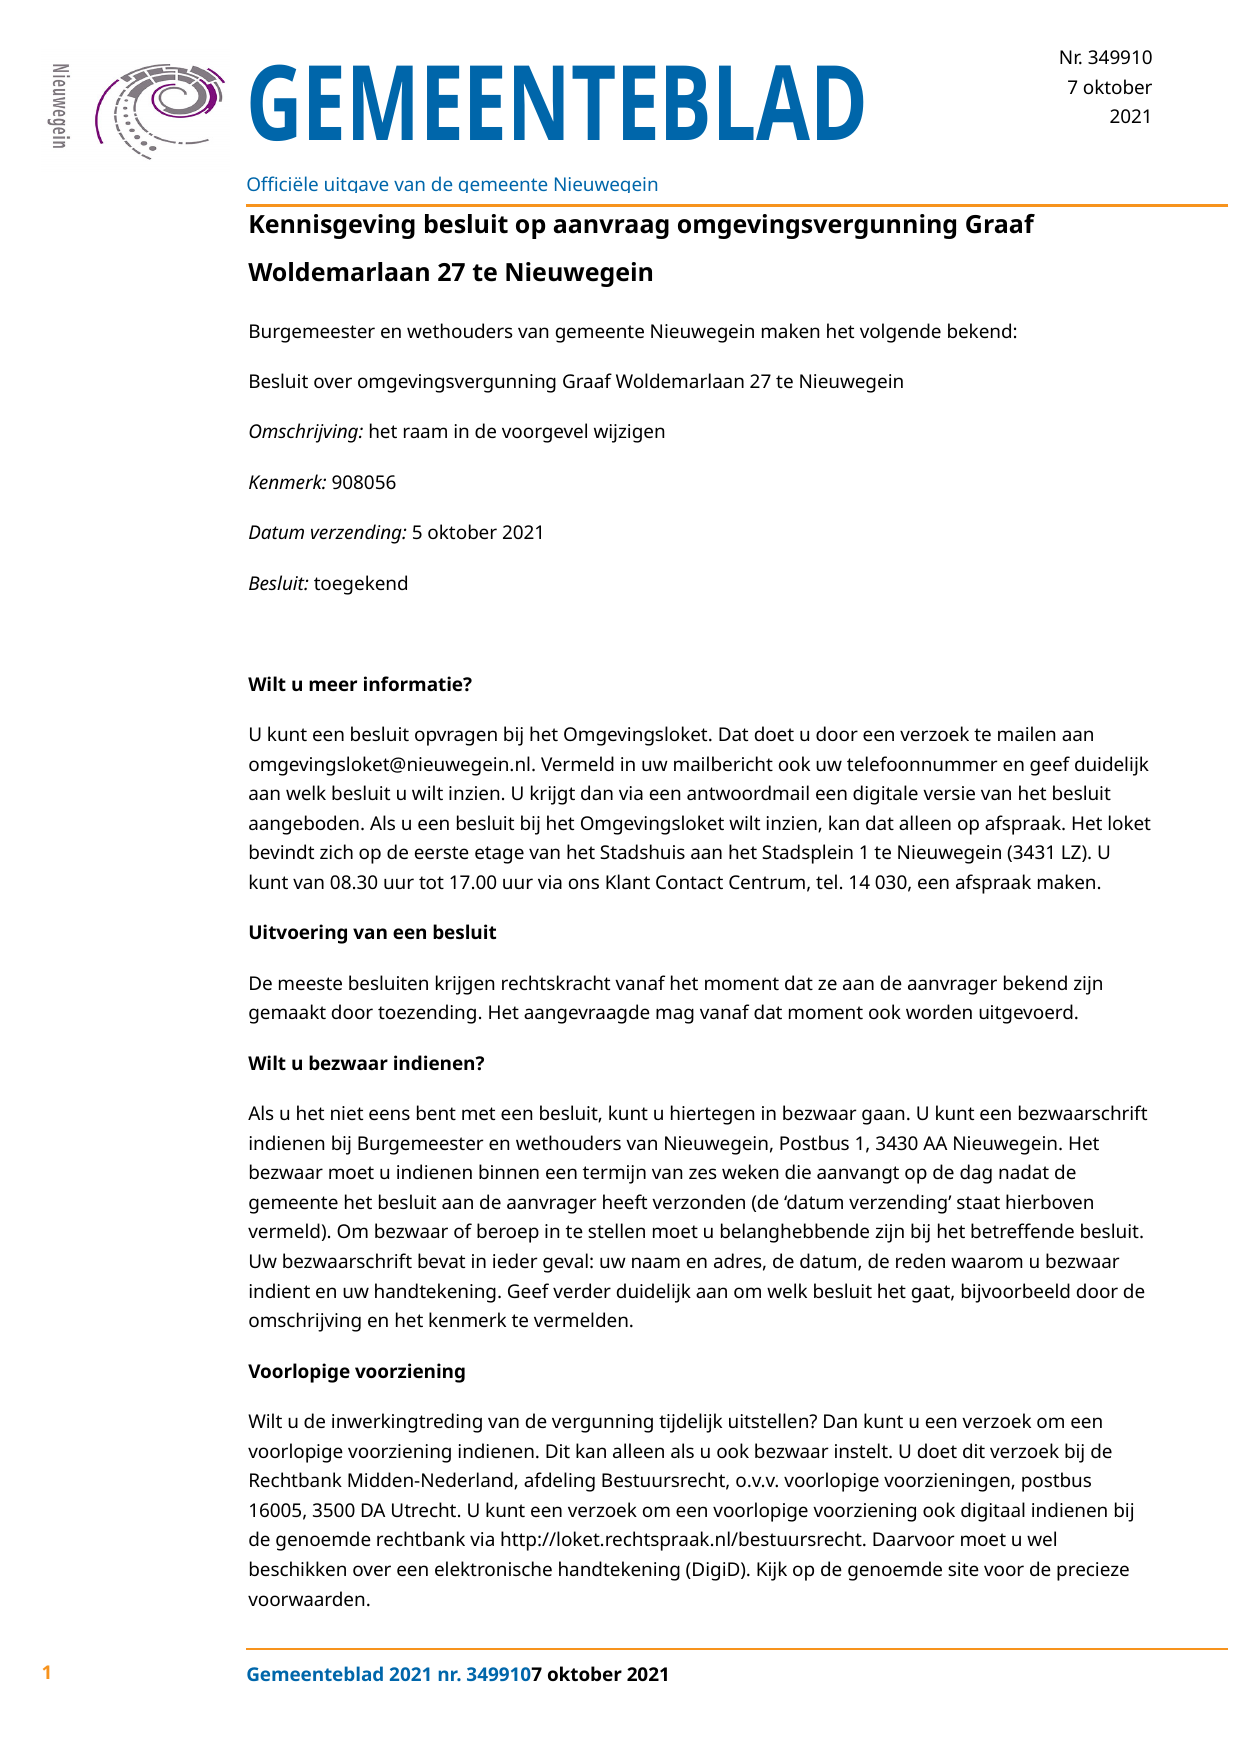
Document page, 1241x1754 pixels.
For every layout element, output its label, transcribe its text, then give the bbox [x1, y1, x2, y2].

picture [41, 47, 231, 172]
text Kennisgeving besluit op aanvraag omgevingsvergunning Graaf Woldemarlaan 27 te Nieuwegein [248, 207, 1152, 288]
text Besluit: toegekend [248, 570, 1152, 596]
text Wilt u bezwaar indienen? [248, 1050, 1152, 1076]
text Omschrijving: het raam in de voorgevel wijzigen [248, 419, 1152, 444]
text Uitvoering van een besluit [248, 919, 1152, 945]
text Wilt u de inwerkingtreding van de vergunning tijdelijk uitstellen? Dan kunt u een verzoek om een voorlopige voorziening indienen. Dit kan alleen als u ook bezwaar instelt. U doet dit verzoek bij de Rechtbank Midden-Nederland, afdeling Bestuursrecht, o.v.v. voorlopige voorzieningen, postbus 16005, 3500 DA Utrecht. U kunt een verzoek om een voorlopige voorziening ook digitaal indienen bij de genoemde rechtbank via http://loket.rechtspraak.nl/bestuursrecht. Daarvoor moet u wel beschikken over een elektronische handtekening (DigiD). Kijk op de genoemde site voor de precieze voorwaarden. [248, 1408, 1152, 1612]
text Datum verzending: 5 oktober 2021 [248, 519, 1152, 545]
text Kenmerk: 908056 [248, 469, 1152, 495]
text De meeste besluiten krijgen rechtskracht vanaf het moment dat ze aan de aanvrager bekend zijn gemaakt door toezending. Het aangevraagde mag vanaf dat moment ook worden uitgevoerd. [248, 970, 1152, 1025]
text Voorlopige voorziening [248, 1358, 1152, 1384]
text Wilt u meer informatie? [248, 671, 1152, 697]
text Als u het niet eens bent met een besluit, kunt u hiertegen in bezwaar gaan. U kunt een bezwaarschrift indienen bij Burgemeester en wethouders van Nieuwegein, Postbus 1, 3430 AA Nieuwegein. Het bezwaar moet u indienen binnen een termijn van zes weken die aanvangt op de dag nadat de gemeente het besluit aan de aanvrager heeft verzonden (de ‘datum verzending’ staat hierboven vermeld). Om bezwaar of beroep in te stellen moet u belanghebbende zijn bij het betreffende besluit. Uw bezwaarschrift bevat in ieder geval: uw naam en adres, de datum, de reden waarom u bezwaar indient en uw handtekening. Geef verder duidelijk aan om welk besluit het gaat, bijvoorbeeld door de omschrijving en het kenmerk te vermelden. [248, 1100, 1152, 1333]
text Besluit over omgevingsvergunning Graaf Woldemarlaan 27 te Nieuwegein [248, 368, 1152, 394]
text U kunt een besluit opvragen bij het Omgevingsloket. Dat doet u door een verzoek te mailen aan omgevingsloket@nieuwegein.nl. Vermeld in uw mailbericht ook uw telefoonnummer en geef duidelijk aan welk besluit u wilt inzien. U krijgt dan via een antwoordmail een digitale versie van het besluit aangeboden. Als u een besluit bij het Omgevingsloket wilt inzien, kan dat alleen op afspraak. Het loket bevindt zich op de eerste etage van het Stadshuis aan het Stadsplein 1 te Nieuwegein (3431 LZ). U kunt van 08.30 uur tot 17.00 uur via ons Klant Contact Centrum, tel. 14 030, een afspraak maken. [248, 721, 1152, 895]
text Burgemeester en wethouders van gemeente Nieuwegein maken het volgende bekend: [248, 318, 1152, 344]
